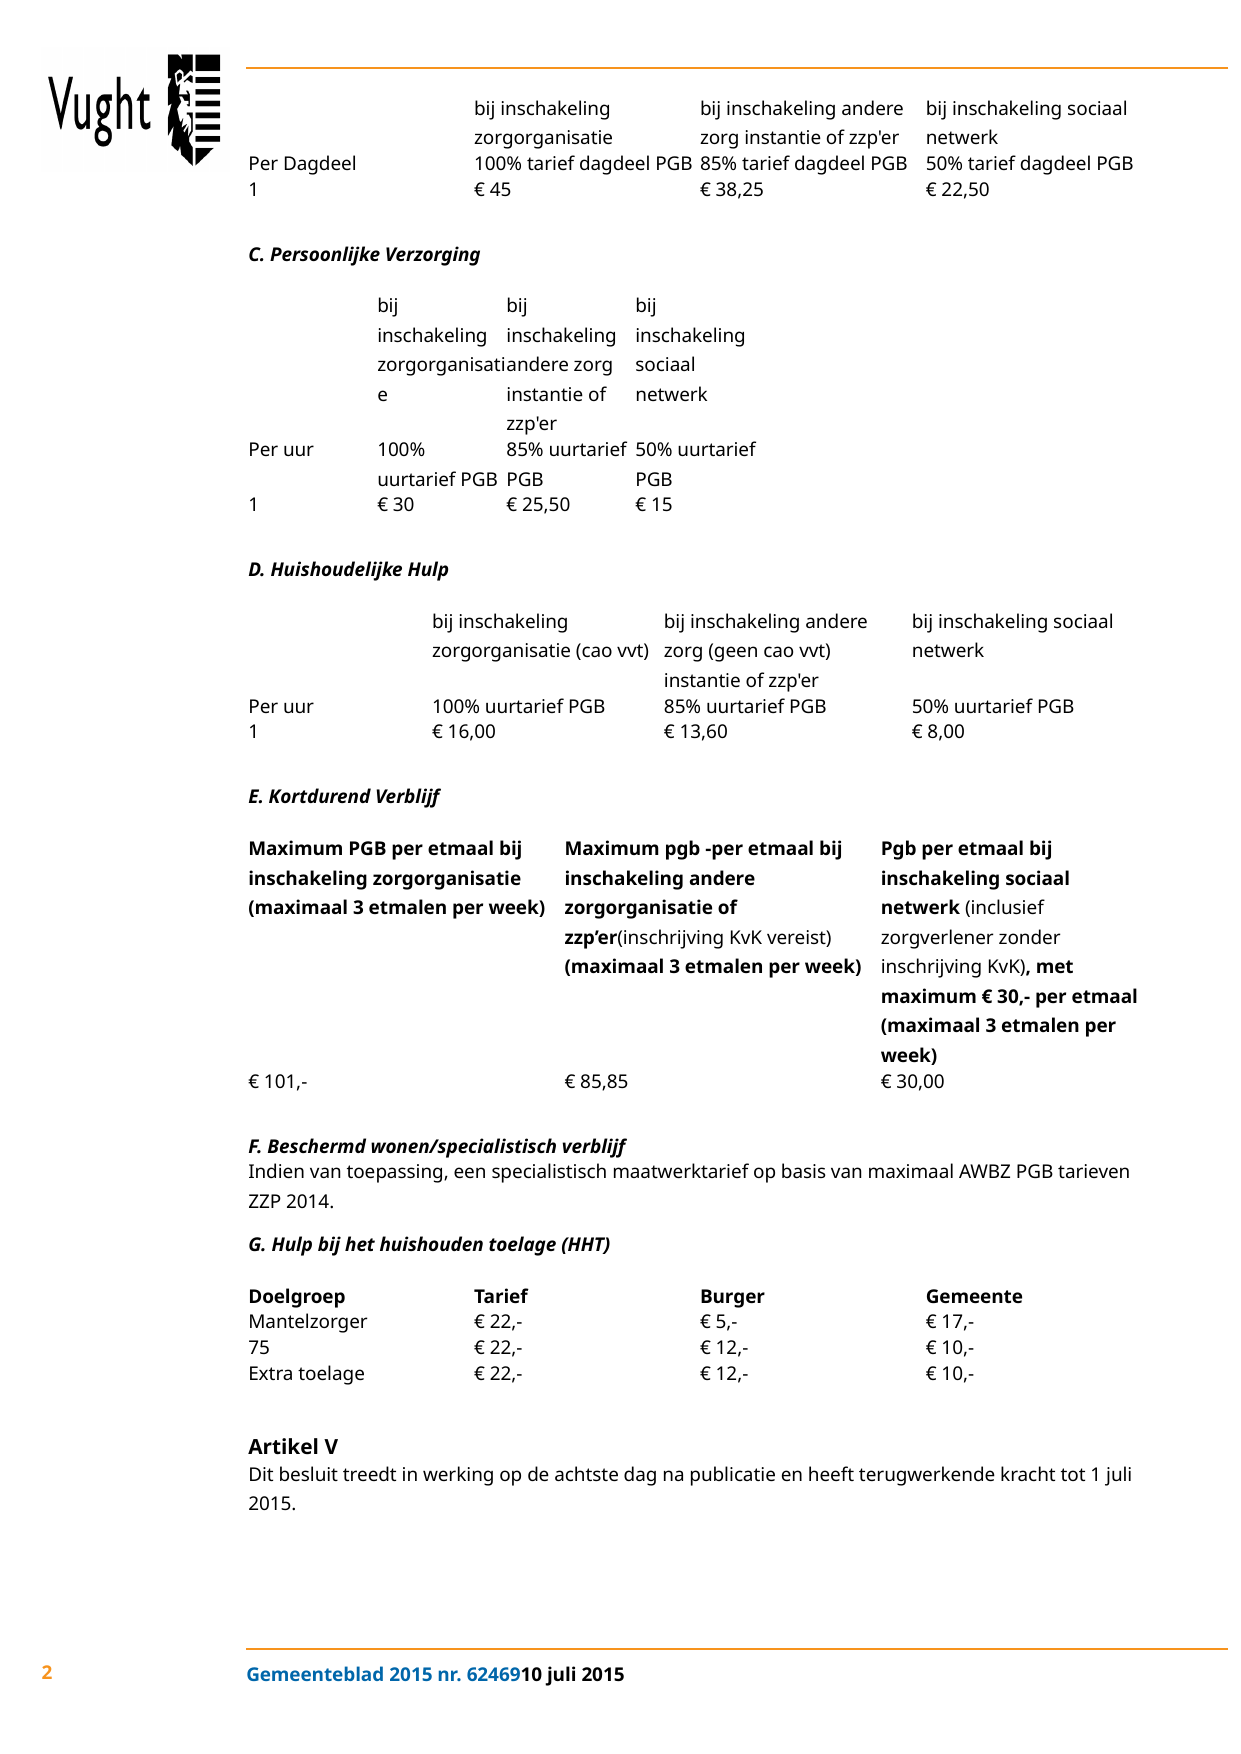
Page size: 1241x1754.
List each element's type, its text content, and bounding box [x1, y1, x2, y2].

picture [41, 47, 231, 172]
text D. Huishoudelijke Hulp [248, 557, 1152, 582]
text E. Kortdurend Verblijf [248, 784, 1152, 809]
table_header bij inschakeling sociaal netwerk [635, 292, 764, 436]
table_cell € 30,00 [881, 1068, 1152, 1094]
table_cell 1 [248, 719, 432, 744]
table_cell Per Dagdeel [248, 150, 474, 176]
table_cell Per uur [248, 436, 377, 492]
table_header bij inschakeling andere zorg instantie of zzp'er [506, 292, 635, 436]
table_header Doelgroep [248, 1283, 474, 1309]
table_cell 1 [248, 176, 474, 202]
table_header bij inschakeling zorgorganisatie [377, 292, 506, 436]
table_cell 100% uurtarief PGB [377, 436, 506, 492]
table_header bij inschakeling zorgorganisatie [474, 95, 700, 150]
table_cell € 101,- [248, 1068, 564, 1094]
table_cell € 25,50 [506, 492, 635, 517]
table_header Maximum PGB per etmaal bij inschakeling zorgorganisatie (maximaal 3 etmalen per week) [248, 835, 564, 1068]
table_cell 75 [248, 1334, 474, 1360]
table_header bij inschakeling andere zorg instantie of zzp'er [700, 95, 926, 150]
table_cell € 5,- [700, 1309, 926, 1334]
table_cell Mantelzorger [248, 1309, 474, 1334]
table_cell 50% tarief dagdeel PGB [926, 150, 1152, 176]
table_header [248, 608, 432, 693]
table_cell € 22,- [474, 1309, 700, 1334]
table_header [248, 292, 377, 436]
text Indien van toepassing, een specialistisch maatwerktarief op basis van maximaal AWBZ PGB tarieven ZZP 2014. [248, 1159, 1152, 1214]
table_cell € 13,60 [664, 719, 912, 744]
table_cell € 10,- [926, 1334, 1152, 1360]
table_header bij inschakeling zorgorganisatie (cao vvt) [432, 608, 664, 693]
table_cell € 30 [377, 492, 506, 517]
table_header Maximum pgb -per etmaal bij inschakeling andere zorgorganisatie of zzp’er(inschrijving KvK vereist) (maximaal 3 etmalen per week) [564, 835, 881, 1068]
text Dit besluit treedt in werking op de achtste dag na publicatie en heeft terugwerkende kracht tot 1 juli 2015. [248, 1461, 1152, 1516]
table_cell Extra toelage [248, 1360, 474, 1386]
table_cell € 38,25 [700, 176, 926, 202]
table_cell 1 [248, 492, 377, 517]
table_cell € 22,- [474, 1334, 700, 1360]
table_cell € 10,- [926, 1360, 1152, 1386]
table_header Pgb per etmaal bij inschakeling sociaal netwerk (inclusief zorgverlener zonder inschrijving KvK), met maximum € 30,- per etmaal (maximaal 3 etmalen per week) [881, 835, 1152, 1068]
table_cell 85% tarief dagdeel PGB [700, 150, 926, 176]
table_cell 85% uurtarief PGB [506, 436, 635, 492]
table_cell € 16,00 [432, 719, 664, 744]
table_cell € 22,50 [926, 176, 1152, 202]
table_header Burger [700, 1283, 926, 1309]
table_cell 100% tarief dagdeel PGB [474, 150, 700, 176]
table_header bij inschakeling sociaal netwerk [926, 95, 1152, 150]
table_cell € 22,- [474, 1360, 700, 1386]
text G. Hulp bij het huishouden toelage (HHT) [248, 1231, 1152, 1257]
table_header Gemeente [926, 1283, 1152, 1309]
table_cell 100% uurtarief PGB [432, 693, 664, 719]
table_header Tarief [474, 1283, 700, 1309]
table_header [248, 95, 474, 150]
table_cell € 45 [474, 176, 700, 202]
table_cell 85% uurtarief PGB [664, 693, 912, 719]
table_cell € 12,- [700, 1360, 926, 1386]
text C. Persoonlijke Verzorging [248, 241, 1152, 267]
table_cell € 17,- [926, 1309, 1152, 1334]
text F. Beschermd wonen/specialistisch verblijf [248, 1133, 1152, 1159]
table_cell 50% uurtarief PGB [912, 693, 1152, 719]
text Artikel V [248, 1432, 1152, 1461]
table_cell € 15 [635, 492, 764, 517]
table_cell € 8,00 [912, 719, 1152, 744]
table_cell Per uur [248, 693, 432, 719]
table_cell 50% uurtarief PGB [635, 436, 764, 492]
table_cell € 12,- [700, 1334, 926, 1360]
table_header bij inschakeling andere zorg (geen cao vvt) instantie of zzp'er [664, 608, 912, 693]
table_cell € 85,85 [564, 1068, 881, 1094]
table_header bij inschakeling sociaal netwerk [912, 608, 1152, 693]
